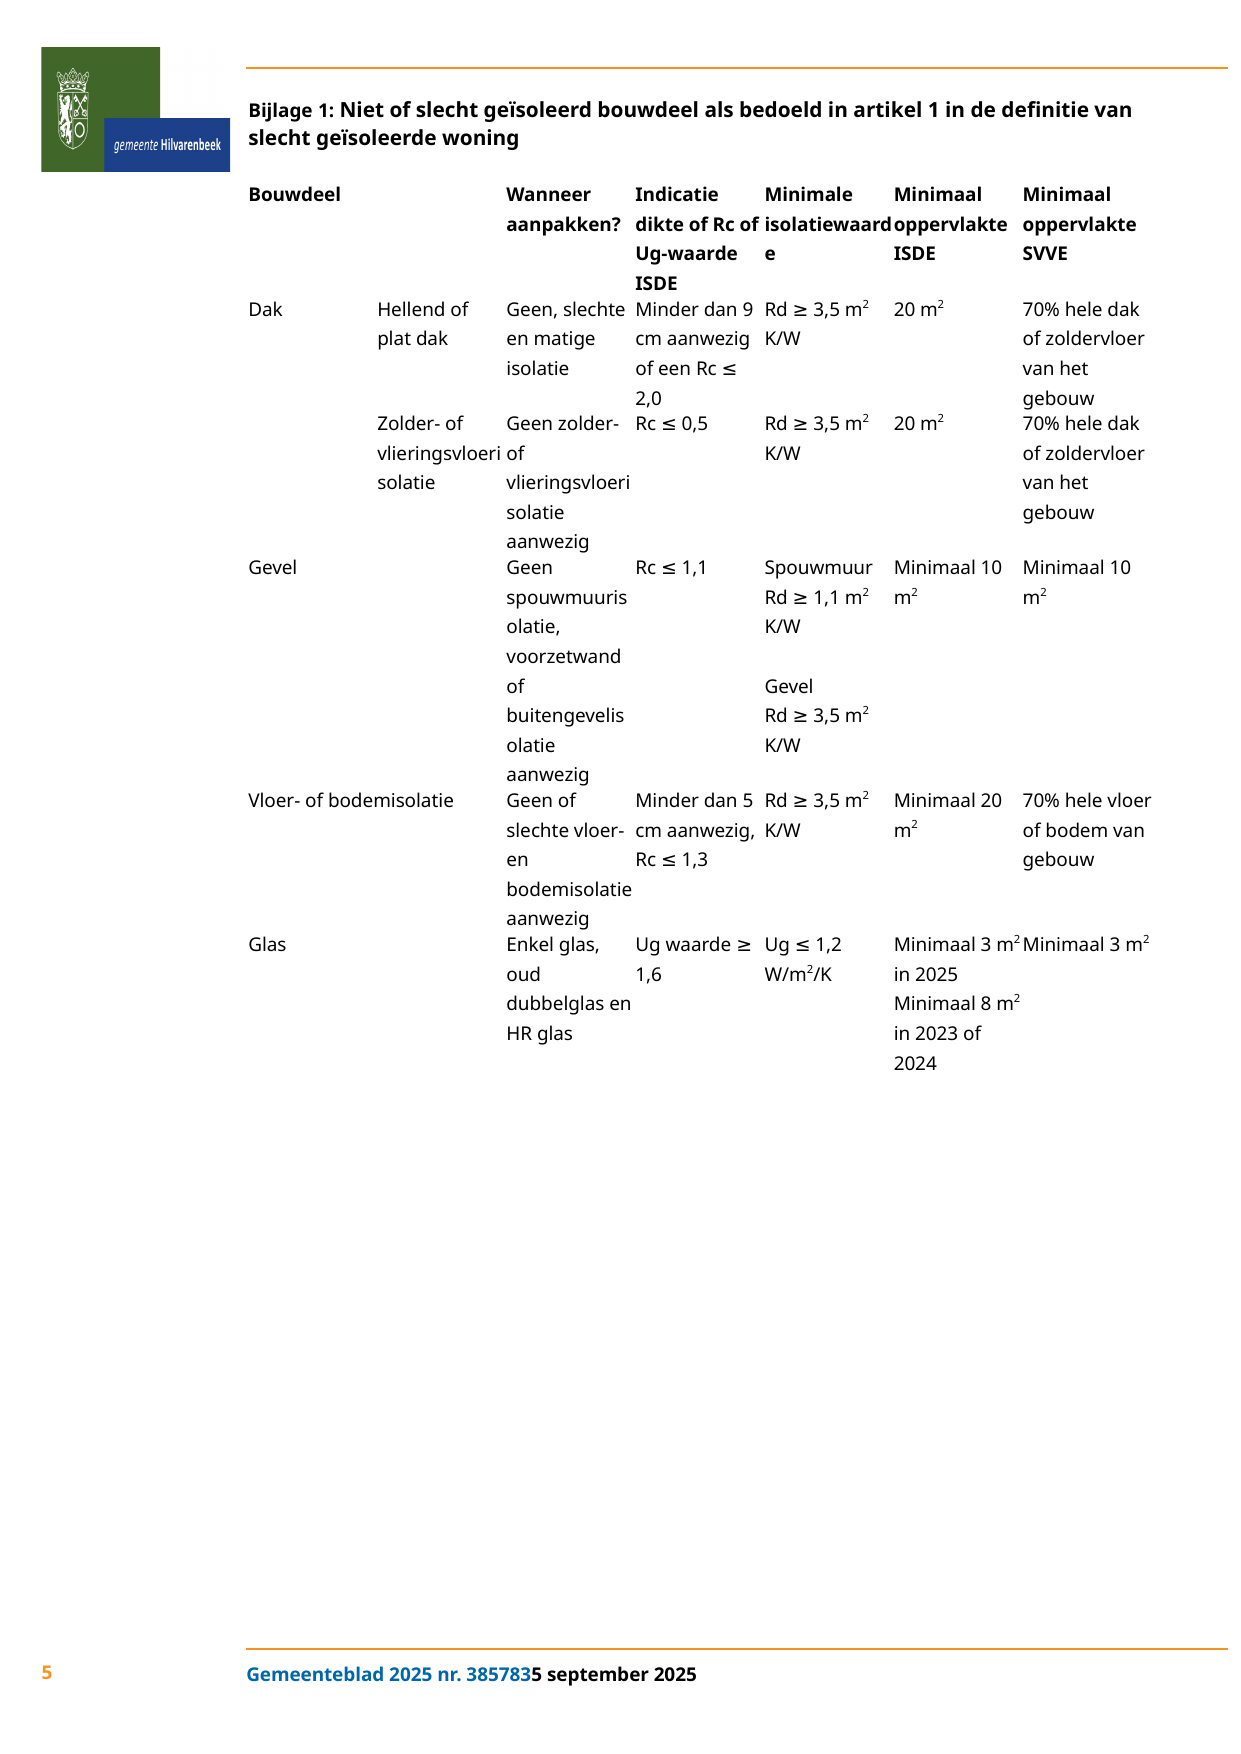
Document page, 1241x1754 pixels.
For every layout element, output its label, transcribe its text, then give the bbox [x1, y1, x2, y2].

table_cell Geen spouwmuurisolatie, voorzetwand of buitengevelisolatie aanwezig [506, 555, 635, 787]
table_cell Rd ≥ 3,5 m2 K/W [764, 410, 893, 554]
table_cell Geen, slechte en matige isolatie [506, 296, 635, 410]
table_cell Minimaal 3 m2 in 2025 Minimaal 8 m2 in 2023 of 2024 [894, 931, 1022, 1075]
table_cell Minder dan 9 cm aanwezig of een Rc ≤ 2,0 [635, 296, 764, 410]
table_cell Geen zolder- of vlieringsvloerisolatie aanwezig [506, 410, 635, 554]
table_cell Geen of slechte vloer- en bodemisolatie aanwezig [506, 787, 635, 931]
table_cell Glas [248, 931, 506, 1075]
table_cell Minimaal 10 m2 [1023, 555, 1152, 787]
table_header Minimaal oppervlakte ISDE [894, 181, 1022, 296]
table_header Minimale isolatiewaarde [764, 181, 893, 296]
table_header Indicatie dikte of Rc of Ug-waarde ISDE [635, 181, 764, 296]
table_cell Vloer- of bodemisolatie [248, 787, 506, 931]
table_cell Minimaal 20 m2 [894, 787, 1022, 931]
table_cell Minder dan 5 cm aanwezig, Rc ≤ 1,3 [635, 787, 764, 931]
table_cell Minimaal 3 m2 [1023, 931, 1152, 1075]
table_cell Zolder- of vlieringsvloerisolatie [377, 410, 506, 554]
table_cell Enkel glas, oud dubbelglas en HR glas [506, 931, 635, 1075]
table_cell Spouwmuur Rd ≥ 1,1 m2 K/W Gevel Rd ≥ 3,5 m2 K/W [764, 555, 893, 787]
table_cell 70% hele vloer of bodem van gebouw [1023, 787, 1152, 931]
table_header Minimaal oppervlakte SVVE [1023, 181, 1152, 296]
table_cell Rd ≥ 3,5 m2 K/W [764, 787, 893, 931]
table_cell Rc ≤ 0,5 [635, 410, 764, 554]
table_cell 70% hele dak of zoldervloer van het gebouw [1023, 410, 1152, 554]
table_cell Rd ≥ 3,5 m2 K/W [764, 296, 893, 410]
table_cell 20 m2 [894, 410, 1022, 554]
text Bijlage 1: Niet of slecht geïsoleerd bouwdeel als bedoeld in artikel 1 in de definitie van slecht geïsoleerde woning [248, 95, 1152, 152]
picture [41, 47, 231, 172]
table_cell Hellend of plat dak [377, 296, 506, 410]
table_cell Ug waarde ≥ 1,6 [635, 931, 764, 1075]
table_cell Minimaal 10 m2 [894, 555, 1022, 787]
table_cell 70% hele dak of zoldervloer van het gebouw [1023, 296, 1152, 410]
table_header Bouwdeel [248, 181, 506, 296]
table_header Wanneer aanpakken? [506, 181, 635, 296]
table_cell Dak [248, 296, 377, 554]
table_cell Gevel [248, 555, 506, 787]
table_cell Rc ≤ 1,1 [635, 555, 764, 787]
table_cell 20 m2 [894, 296, 1022, 410]
table_cell Ug ≤ 1,2 W/m2/K [764, 931, 893, 1075]
